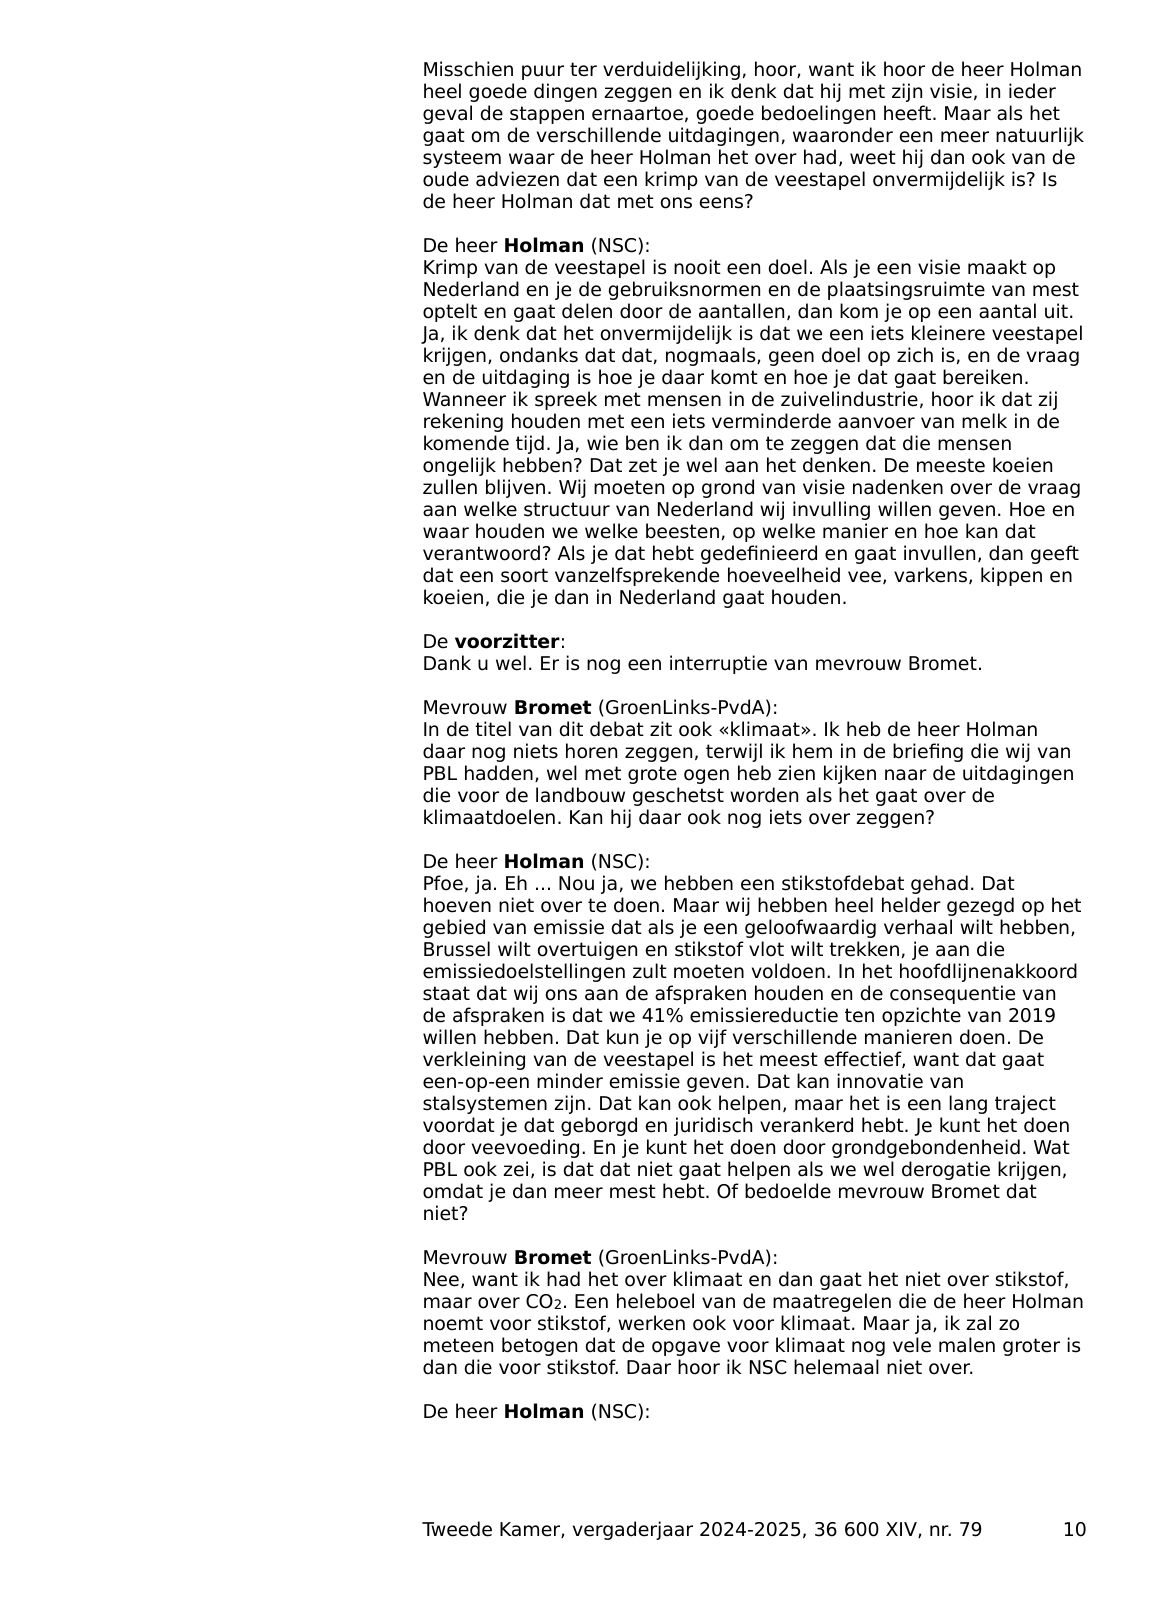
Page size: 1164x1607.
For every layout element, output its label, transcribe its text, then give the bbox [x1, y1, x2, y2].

text Dank u wel. Er is nog een interruptie van mevrouw Bromet. [422, 653, 1087, 675]
text Mevrouw Bromet (GroenLinks-PvdA): [422, 697, 1087, 719]
text De heer Holman (NSC): [422, 851, 1087, 873]
text De heer Holman (NSC): [422, 1401, 1087, 1423]
text Krimp van de veestapel is nooit een doel. Als je een visie maakt op Nederland en je de gebruiksnormen en de plaatsingsruimte van mest optelt en gaat delen door de aantallen, dan kom je op een aantal uit. Ja, ik denk dat het onvermijdelijk is dat we een iets kleinere veestapel krijgen, ondanks dat dat, nogmaals, geen doel op zich is, en de vraag en de uitdaging is hoe je daar komt en hoe je dat gaat bereiken. Wanneer ik spreek met mensen in de zuivelindustrie, hoor ik dat zij rekening houden met een iets verminderde aanvoer van melk in de komende tijd. Ja, wie ben ik dan om te zeggen dat die mensen ongelijk hebben? Dat zet je wel aan het denken. De meeste koeien zullen blijven. Wij moeten op grond van visie nadenken over de vraag aan welke structuur van Nederland wij invulling willen geven. Hoe en waar houden we welke beesten, op welke manier en hoe kan dat verantwoord? Als je dat hebt gedefinieerd en gaat invullen, dan geeft dat een soort vanzelfsprekende hoeveelheid vee, varkens, kippen en koeien, die je dan in Nederland gaat houden. [422, 257, 1087, 609]
text In de titel van dit debat zit ook «klimaat». Ik heb de heer Holman daar nog niets horen zeggen, terwijl ik hem in de briefing die wij van PBL hadden, wel met grote ogen heb zien kijken naar de uitdagingen die voor de landbouw geschetst worden als het gaat over de klimaatdoelen. Kan hij daar ook nog iets over zeggen? [422, 719, 1087, 829]
text Nee, want ik had het over klimaat en dan gaat het niet over stikstof, maar over CO2. Een heleboel van de maatregelen die de heer Holman noemt voor stikstof, werken ook voor klimaat. Maar ja, ik zal zo meteen betogen dat de opgave voor klimaat nog vele malen groter is dan die voor stikstof. Daar hoor ik NSC helemaal niet over. [422, 1269, 1087, 1379]
text De voorzitter: [422, 631, 1087, 653]
text Mevrouw Bromet (GroenLinks-PvdA): [422, 1247, 1087, 1269]
text Misschien puur ter verduidelijking, hoor, want ik hoor de heer Holman heel goede dingen zeggen en ik denk dat hij met zijn visie, in ieder geval de stappen ernaartoe, goede bedoelingen heeft. Maar als het gaat om de verschillende uitdagingen, waaronder een meer natuurlijk systeem waar de heer Holman het over had, weet hij dan ook van de oude adviezen dat een krimp van de veestapel onvermijdelijk is? Is de heer Holman dat met ons eens? [422, 59, 1087, 213]
text Pfoe, ja. Eh ... Nou ja, we hebben een stikstofdebat gehad. Dat hoeven niet over te doen. Maar wij hebben heel helder gezegd op het gebied van emissie dat als je een geloofwaardig verhaal wilt hebben, Brussel wilt overtuigen en stikstof vlot wilt trekken, je aan die emissiedoelstellingen zult moeten voldoen. In het hoofdlijnenakkoord staat dat wij ons aan de afspraken houden en de consequentie van de afspraken is dat we 41% emissiereductie ten opzichte van 2019 willen hebben. Dat kun je op vijf verschillende manieren doen. De verkleining van de veestapel is het meest effectief, want dat gaat een-op-een minder emissie geven. Dat kan innovatie van stalsystemen zijn. Dat kan ook helpen, maar het is een lang traject voordat je dat geborgd en juridisch verankerd hebt. Je kunt het doen door veevoeding. En je kunt het doen door grondgebondenheid. Wat PBL ook zei, is dat dat niet gaat helpen als we wel derogatie krijgen, omdat je dan meer mest hebt. Of bedoelde mevrouw Bromet dat niet? [422, 873, 1087, 1225]
text De heer Holman (NSC): [422, 235, 1087, 257]
